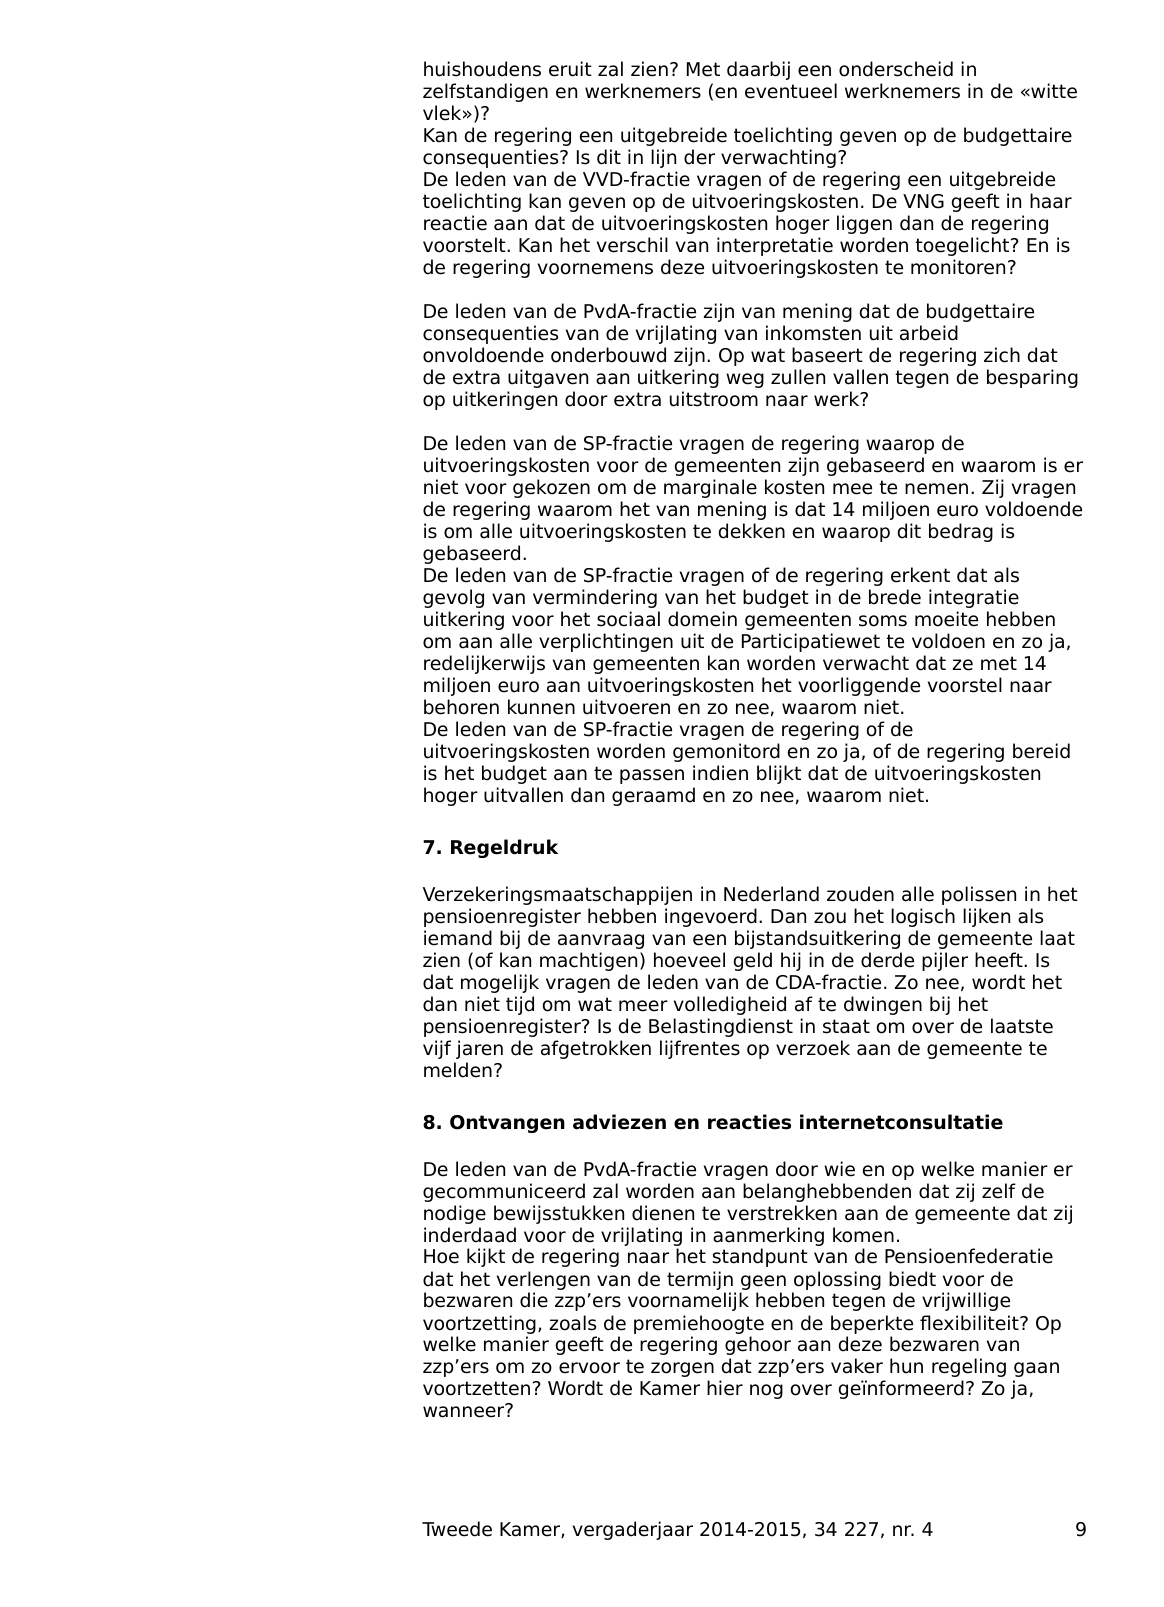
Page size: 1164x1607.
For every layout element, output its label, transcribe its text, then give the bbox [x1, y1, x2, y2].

text Verzekeringsmaatschappijen in Nederland zouden alle polissen in het pensioenregister hebben ingevoerd. Dan zou het logisch lijken als iemand bij de aanvraag van een bijstandsuitkering de gemeente laat zien (of kan machtigen) hoeveel geld hij in de derde pijler heeft. Is dat mogelijk vragen de leden van de CDA-fractie. Zo nee, wordt het dan niet tijd om wat meer volledigheid af te dwingen bij het pensioenregister? Is de Belastingdienst in staat om over de laatste vijf jaren de afgetrokken lijfrentes op verzoek aan de gemeente te melden? [422, 884, 1087, 1082]
text De leden van de SP-fractie vragen of de regering erkent dat als gevolg van vermindering van het budget in de brede integratie uitkering voor het sociaal domein gemeenten soms moeite hebben om aan alle verplichtingen uit de Participatiewet te voldoen en zo ja, redelijkerwijs van gemeenten kan worden verwacht dat ze met 14 miljoen euro aan uitvoeringskosten het voorliggende voorstel naar behoren kunnen uitvoeren en zo nee, waarom niet. [422, 565, 1087, 719]
text De leden van de PvdA-fractie vragen door wie en op welke manier er gecommuniceerd zal worden aan belanghebbenden dat zij zelf de nodige bewijsstukken dienen te verstrekken aan de gemeente dat zij inderdaad voor de vrijlating in aanmerking komen. [422, 1158, 1087, 1246]
text De leden van de SP-fractie vragen de regering waarop de uitvoeringskosten voor de gemeenten zijn gebaseerd en waarom is er niet voor gekozen om de marginale kosten mee te nemen. Zij vragen de regering waarom het van mening is dat 14 miljoen euro voldoende is om alle uitvoeringskosten te dekken en waarop dit bedrag is gebaseerd. [422, 433, 1087, 565]
text Hoe kijkt de regering naar het standpunt van de Pensioenfederatie dat het verlengen van de termijn geen oplossing biedt voor de bezwaren die zzp’ers voornamelijk hebben tegen de vrijwillige voortzetting, zoals de premiehoogte en de beperkte flexibiliteit? Op welke manier geeft de regering gehoor aan deze bezwaren van zzp’ers om zo ervoor te zorgen dat zzp’ers vaker hun regeling gaan voortzetten? Wordt de Kamer hier nog over geïnformeerd? Zo ja, wanneer? [422, 1246, 1087, 1422]
subtitle 7. Regeldruk [422, 837, 1087, 859]
text De leden van de PvdA-fractie zijn van mening dat de budgettaire consequenties van de vrijlating van inkomsten uit arbeid onvoldoende onderbouwd zijn. Op wat baseert de regering zich dat de extra uitgaven aan uitkering weg zullen vallen tegen de besparing op uitkeringen door extra uitstroom naar werk? [422, 301, 1087, 411]
text Kan de regering een uitgebreide toelichting geven op de budgettaire consequenties? Is dit in lijn der verwachting? [422, 125, 1087, 169]
text De leden van de VVD-fractie vragen of de regering een uitgebreide toelichting kan geven op de uitvoeringskosten. De VNG geeft in haar reactie aan dat de uitvoeringskosten hoger liggen dan de regering voorstelt. Kan het verschil van interpretatie worden toegelicht? En is de regering voornemens deze uitvoeringskosten te monitoren? [422, 169, 1087, 279]
text huishoudens eruit zal zien? Met daarbij een onderscheid in zelfstandigen en werknemers (en eventueel werknemers in de «witte vlek»)? [422, 59, 1087, 125]
text De leden van de SP-fractie vragen de regering of de uitvoeringskosten worden gemonitord en zo ja, of de regering bereid is het budget aan te passen indien blijkt dat de uitvoeringskosten hoger uitvallen dan geraamd en zo nee, waarom niet. [422, 719, 1087, 807]
subtitle 8. Ontvangen adviezen en reacties internetconsultatie [422, 1112, 1087, 1133]
